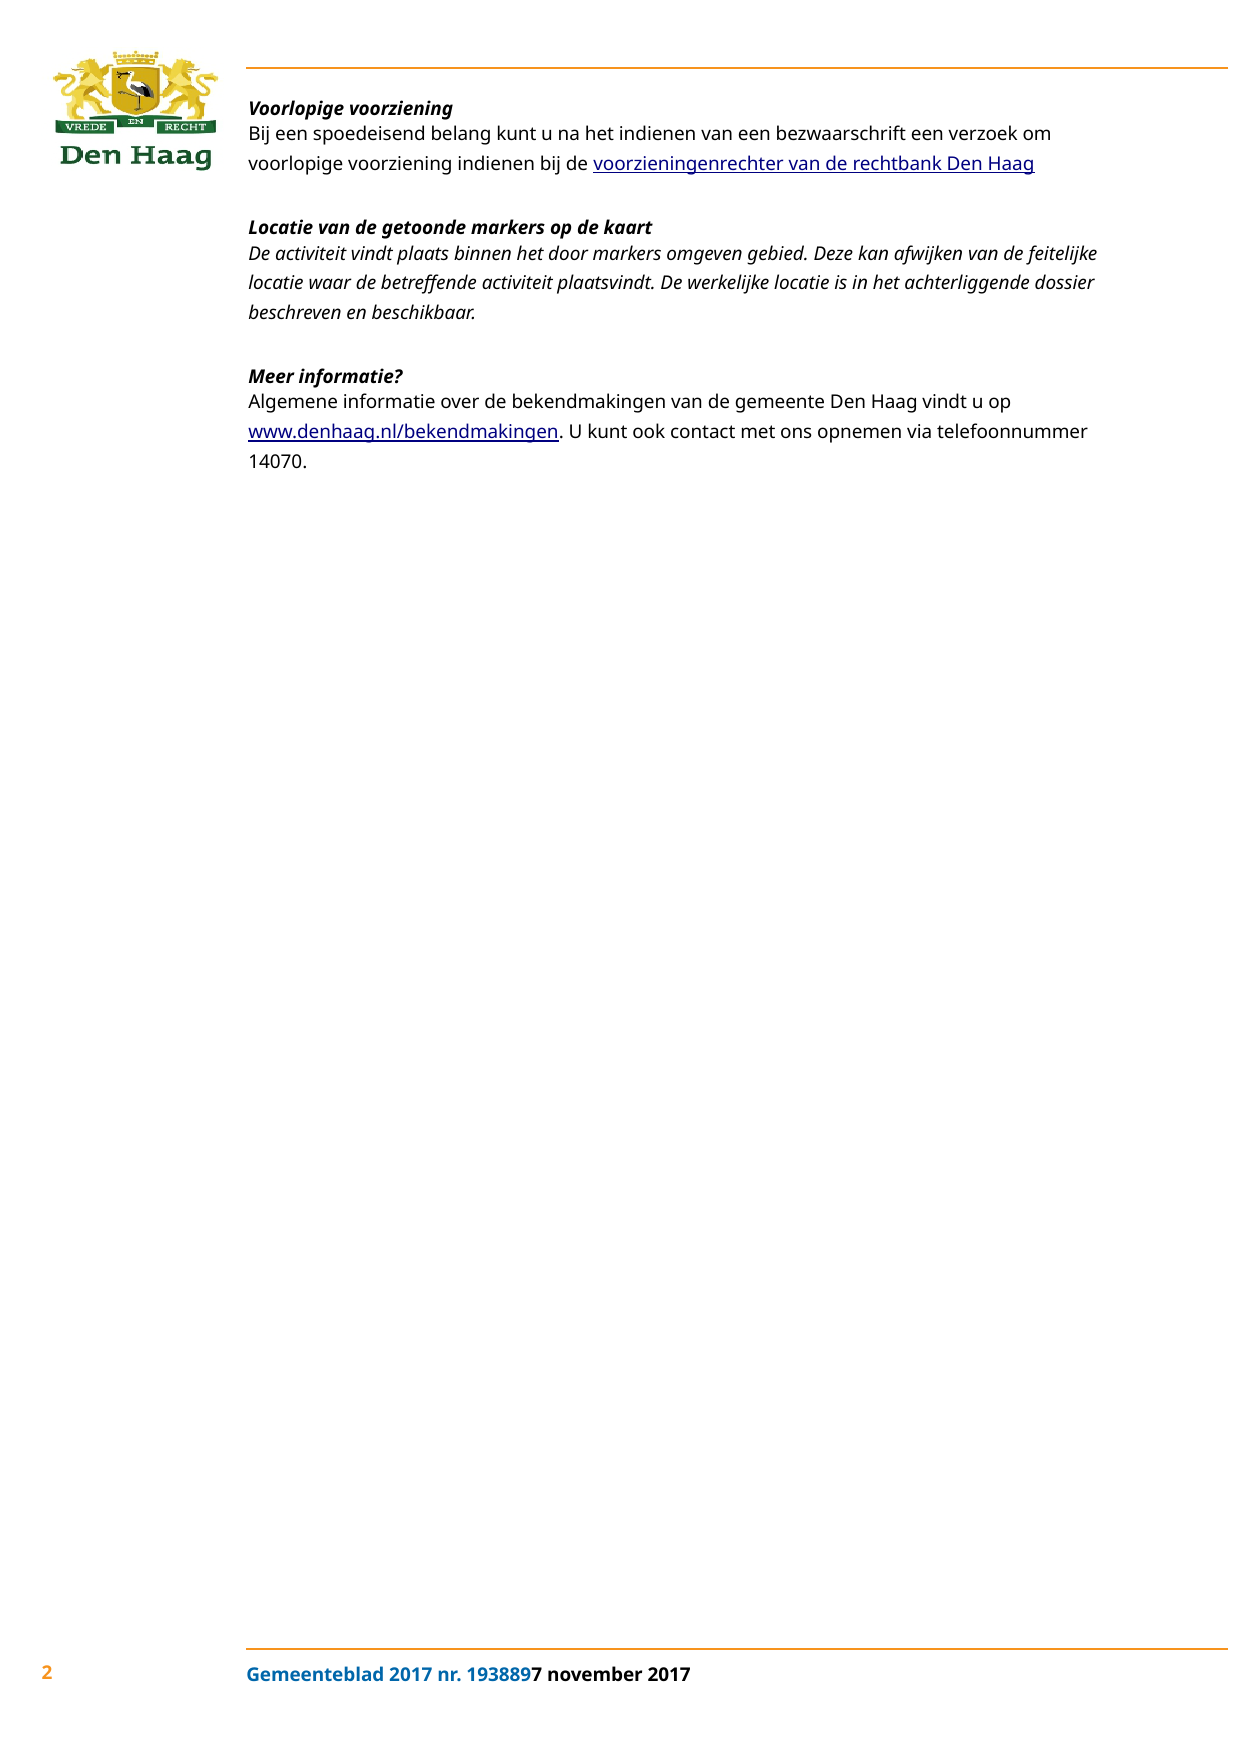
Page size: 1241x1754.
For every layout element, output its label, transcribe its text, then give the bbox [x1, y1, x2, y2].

text De activiteit vindt plaats binnen het door markers omgeven gebied. Deze kan afwijken van de feitelijke locatie waar de betreffende activiteit plaatsvindt. De werkelijke locatie is in het achterliggende dossier beschreven en beschikbaar. [248, 240, 1152, 325]
text Bij een spoedeisend belang kunt u na het indienen van een bezwaarschrift een verzoek om voorlopige voorziening indienen bij de voorzieningenrechter van de rechtbank Den Haag [248, 121, 1152, 176]
text Locatie van de getoonde markers op de kaart [248, 214, 1152, 240]
text Meer informatie? [248, 363, 1152, 389]
picture [41, 47, 231, 172]
text Algemene informatie over de bekendmakingen van de gemeente Den Haag vindt u op www.denhaag.nl/bekendmakingen. U kunt ook contact met ons opnemen via telefoonnummer 14070. [248, 389, 1152, 473]
text Voorlopige voorziening [248, 95, 1152, 121]
